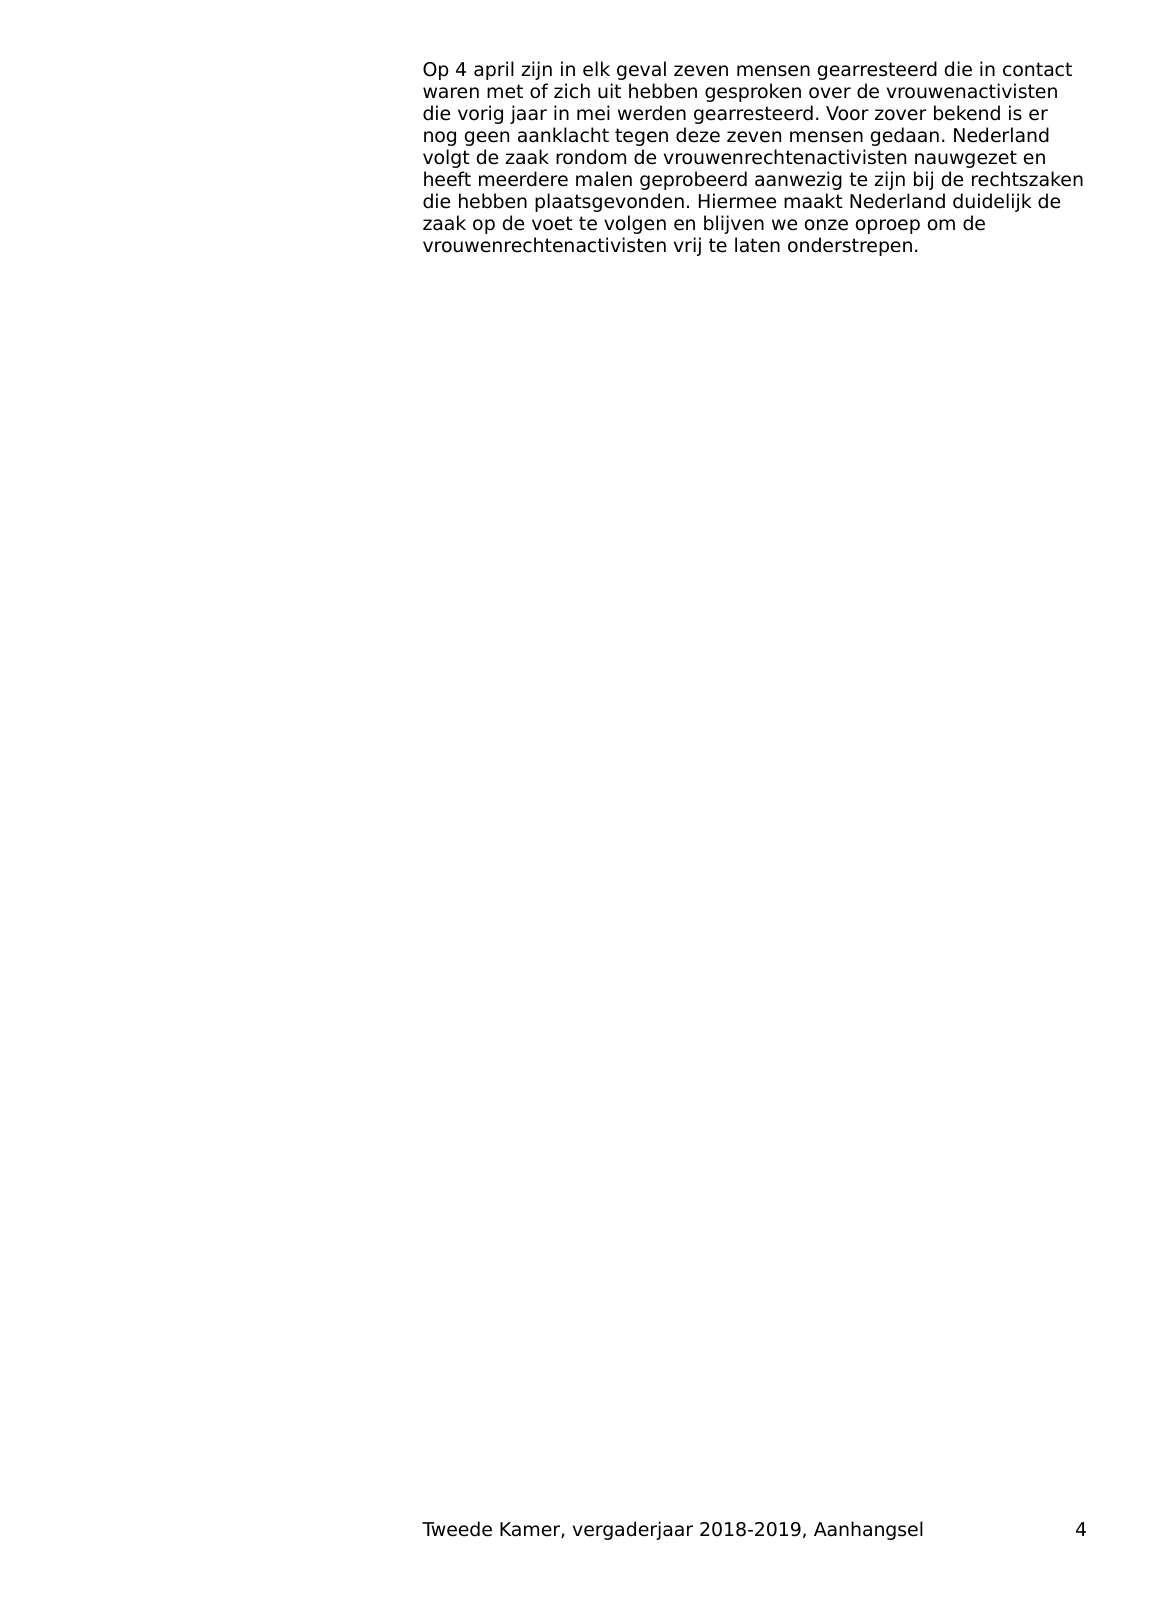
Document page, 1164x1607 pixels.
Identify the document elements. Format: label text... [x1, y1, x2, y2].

text Op 4 april zijn in elk geval zeven mensen gearresteerd die in contact waren met of zich uit hebben gesproken over de vrouwenactivisten die vorig jaar in mei werden gearresteerd. Voor zover bekend is er nog geen aanklacht tegen deze zeven mensen gedaan. Nederland volgt de zaak rondom de vrouwenrechtenactivisten nauwgezet en heeft meerdere malen geprobeerd aanwezig te zijn bij de rechtszaken die hebben plaatsgevonden. Hiermee maakt Nederland duidelijk de zaak op de voet te volgen en blijven we onze oproep om de vrouwenrechtenactivisten vrij te laten onderstrepen. [422, 59, 1087, 257]
